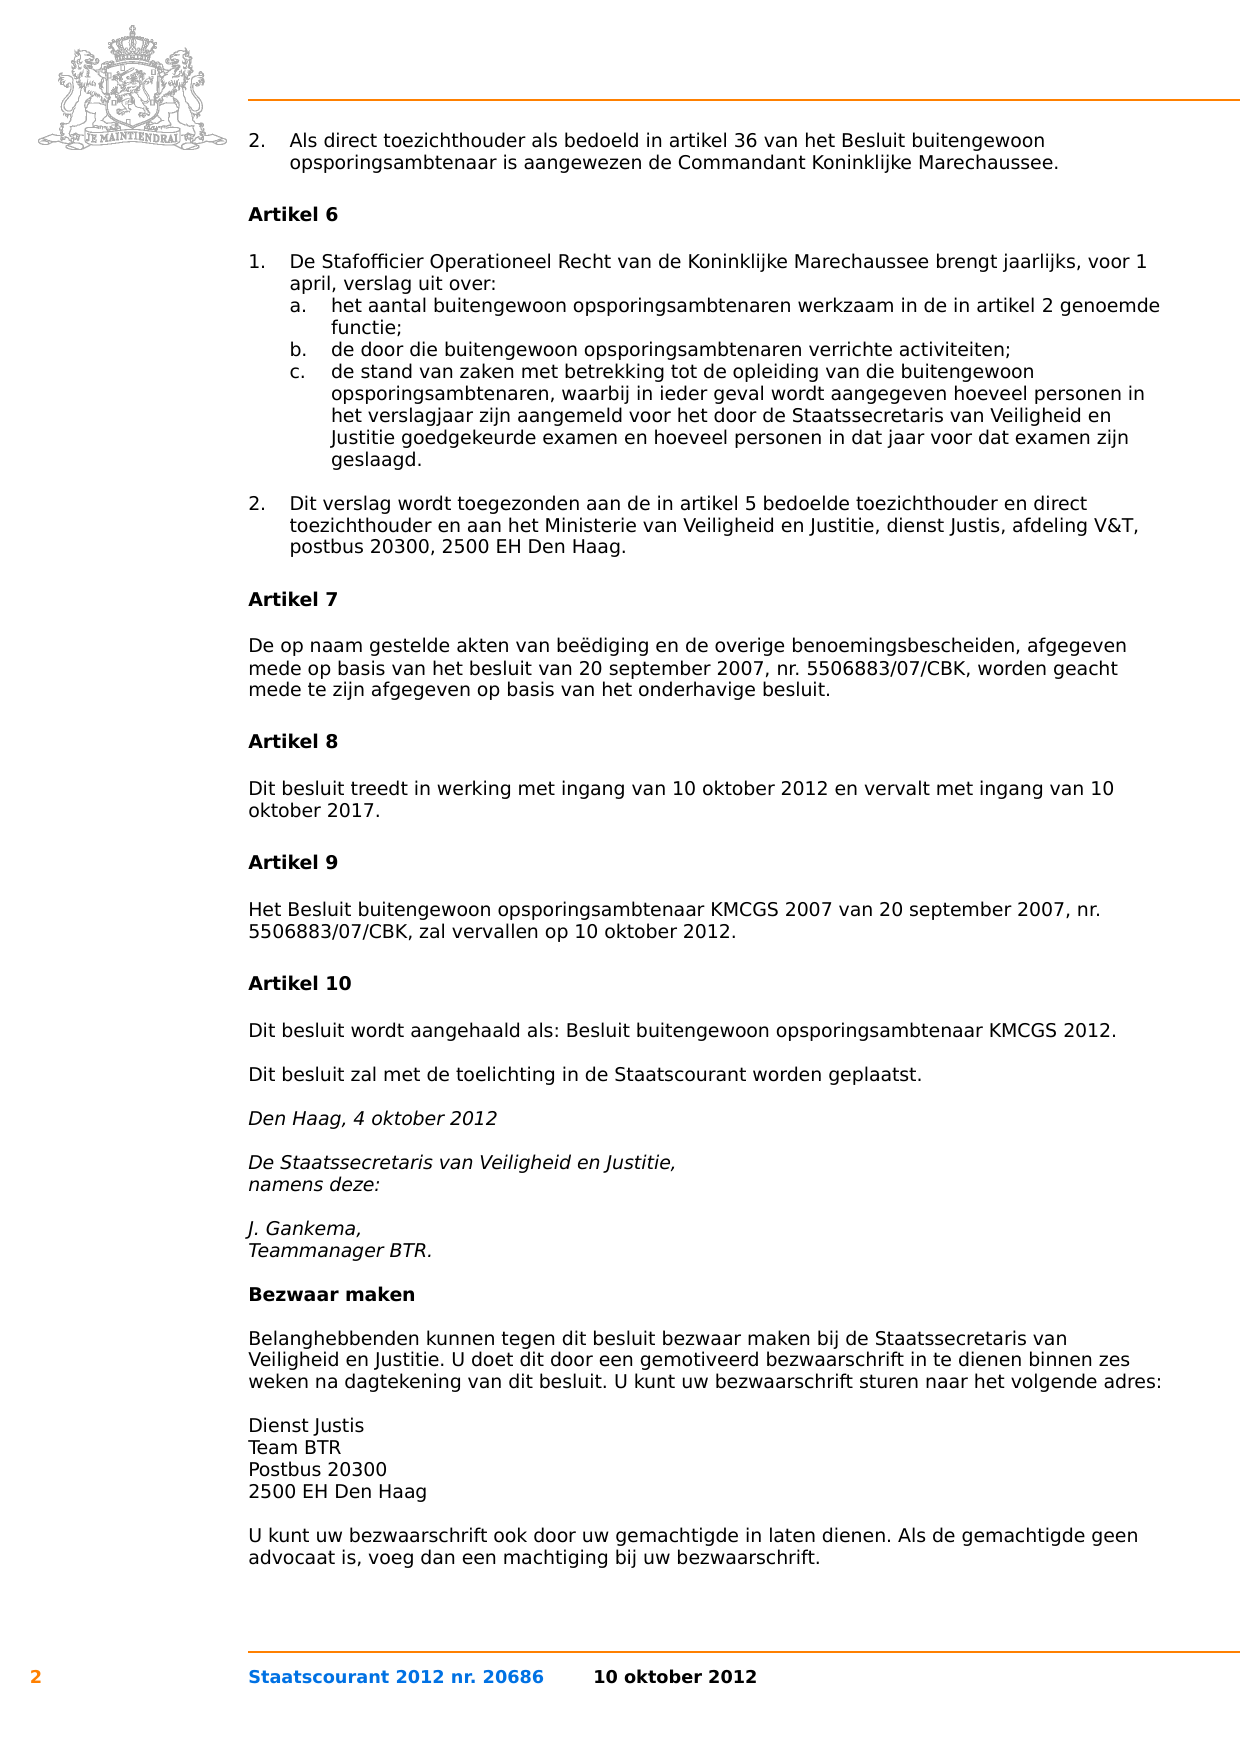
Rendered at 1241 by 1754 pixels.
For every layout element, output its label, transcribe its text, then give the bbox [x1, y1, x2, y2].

text 2. Als direct toezichthouder als bedoeld in artikel 36 van het Besluit buitengewoon opsporingsambtenaar is aangewezen de Commandant Koninklijke Marechaussee. [248, 130, 1163, 174]
text Het Besluit buitengewoon opsporingsambtenaar KMCGS 2007 van 20 september 2007, nr. 5506883/07/CBK, zal vervallen op 10 oktober 2012. [248, 899, 1163, 943]
subtitle Artikel 10 [248, 973, 1163, 995]
text De Staatssecretaris van Veiligheid en Justitie, namens deze: J. Gankema, Teammanager BTR. [248, 1152, 1163, 1262]
text De op naam gestelde akten van beëdiging en de overige benoemingsbescheiden, afgegeven mede op basis van het besluit van 20 september 2007, nr. 5506883/07/CBK, worden geacht mede te zijn afgegeven op basis van het onderhavige besluit. [248, 635, 1163, 701]
text 2500 EH Den Haag [248, 1481, 1163, 1503]
picture [38, 25, 227, 150]
text a. het aantal buitengewoon opsporingsambtenaren werkzaam in de in artikel 2 genoemde functie; [289, 295, 1163, 339]
text 1. De Stafofficier Operationeel Recht van de Koninklijke Marechaussee brengt jaarlijks, voor 1 april, verslag uit over: [248, 251, 1163, 295]
text Dienst Justis [248, 1415, 1163, 1437]
text Den Haag, 4 oktober 2012 [248, 1108, 1163, 1130]
subtitle Artikel 7 [248, 588, 1163, 610]
text Belanghebbenden kunnen tegen dit besluit bezwaar maken bij de Staatssecretaris van Veiligheid en Justitie. U doet dit door een gemotiveerd bezwaarschrift in te dienen binnen zes weken na dagtekening van dit besluit. U kunt uw bezwaarschrift sturen naar het volgende adres: [248, 1327, 1163, 1393]
text U kunt uw bezwaarschrift ook door uw gemachtigde in laten dienen. Als de gemachtigde geen advocaat is, voeg dan een machtiging bij uw bezwaarschrift. [248, 1525, 1163, 1569]
text c. de stand van zaken met betrekking tot de opleiding van die buitengewoon opsporingsambtenaren, waarbij in ieder geval wordt aangegeven hoeveel personen in het verslagjaar zijn aangemeld voor het door de Staatssecretaris van Veiligheid en Justitie goedgekeurde examen en hoeveel personen in dat jaar voor dat examen zijn geslaagd. [289, 361, 1163, 471]
subtitle Artikel 6 [248, 204, 1163, 226]
text Postbus 20300 [248, 1459, 1163, 1481]
text 2. Dit verslag wordt toegezonden aan de in artikel 5 bedoelde toezichthouder en direct toezichthouder en aan het Ministerie van Veiligheid en Justitie, dienst Justis, afdeling V&T, postbus 20300, 2500 EH Den Haag. [248, 492, 1163, 558]
subtitle Artikel 8 [248, 731, 1163, 753]
text b. de door die buitengewoon opsporingsambtenaren verrichte activiteiten; [289, 339, 1163, 361]
text Dit besluit zal met de toelichting in de Staatscourant worden geplaatst. [248, 1064, 1163, 1086]
subtitle Artikel 9 [248, 852, 1163, 874]
text Team BTR [248, 1437, 1163, 1459]
text Dit besluit wordt aangehaald als: Besluit buitengewoon opsporingsambtenaar KMCGS 2012. [248, 1020, 1163, 1042]
text Dit besluit treedt in werking met ingang van 10 oktober 2012 en vervalt met ingang van 10 oktober 2017. [248, 778, 1163, 822]
text Bezwaar maken [248, 1283, 1163, 1306]
